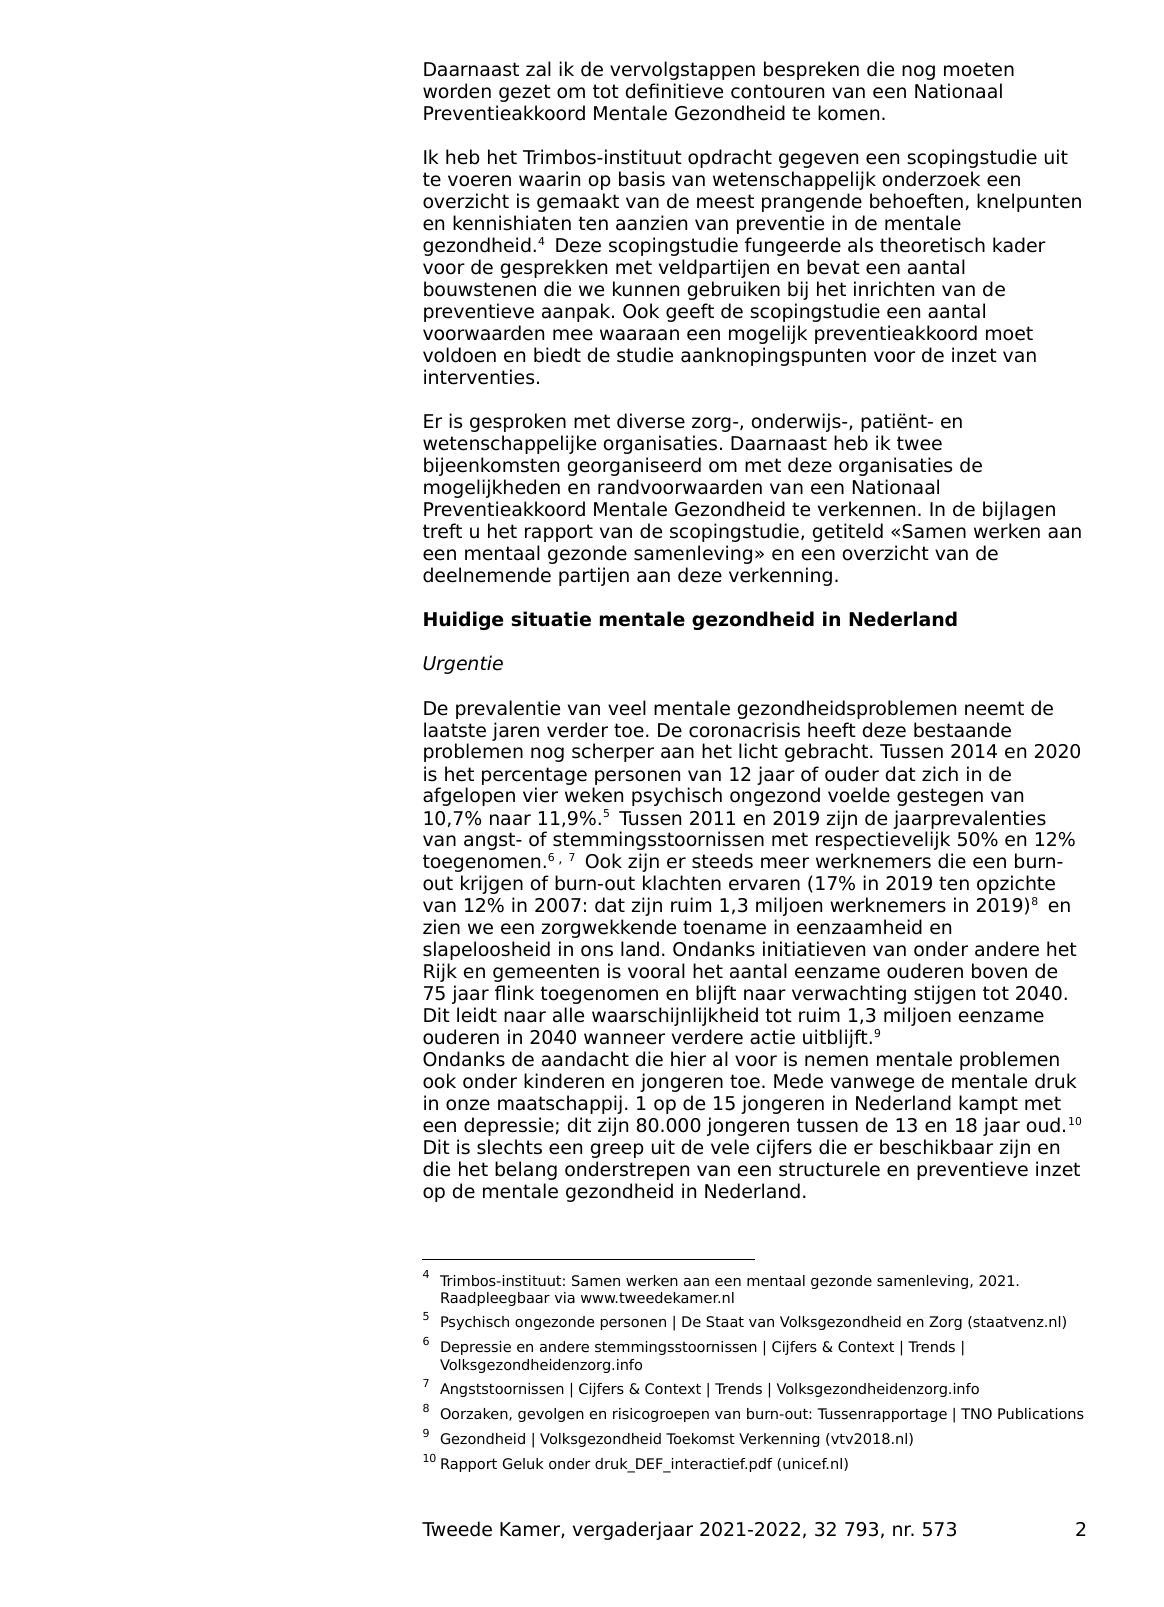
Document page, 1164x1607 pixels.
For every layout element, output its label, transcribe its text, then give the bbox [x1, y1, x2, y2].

text De prevalentie van veel mentale gezondheidsproblemen neemt de laatste jaren verder toe. De coronacrisis heeft deze bestaande problemen nog scherper aan het licht gebracht. Tussen 2014 en 2020 is het percentage personen van 12 jaar of ouder dat zich in de afgelopen vier weken psychisch ongezond voelde gestegen van 10,7% naar 11,9%. Tussen 2011 en 2019 zijn de jaarprevalenties van angst- of stemmingsstoornissen met respectievelijk 50% en 12% toegenomen., Ook zijn er steeds meer werknemers die een burn-out krijgen of burn-out klachten ervaren (17% in 2019 ten opzichte van 12% in 2007: dat zijn ruim 1,3 miljoen werknemers in 2019) en zien we een zorgwekkende toename in eenzaamheid en slapeloosheid in ons land. Ondanks initiatieven van onder andere het Rijk en gemeenten is vooral het aantal eenzame ouderen boven de 75 jaar flink toegenomen en blijft naar verwachting stijgen tot 2040. Dit leidt naar alle waarschijnlijkheid tot ruim 1,3 miljoen eenzame ouderen in 2040 wanneer verdere actie uitblijft. [422, 697, 1087, 1049]
subtitle Huidige situatie mentale gezondheid in Nederland [422, 609, 1087, 631]
text Psychisch ongezonde personen | De Staat van Volksgezondheid en Zorg (staatvenz.nl) [422, 1310, 1087, 1332]
text Rapport Geluk onder druk_DEF_interactief.pdf (unicef.nl) [422, 1452, 1087, 1474]
text Daarnaast zal ik de vervolgstappen bespreken die nog moeten worden gezet om tot definitieve contouren van een Nationaal Preventieakkoord Mentale Gezondheid te komen. [422, 59, 1087, 125]
text Depressie en andere stemmingsstoornissen | Cijfers & Context | Trends | Volksgezondheidenzorg.info [422, 1335, 1087, 1374]
text Trimbos-instituut: Samen werken aan een mentaal gezonde samenleving, 2021. Raadpleegbaar via www.tweedekamer.nl [422, 1268, 1087, 1307]
subtitle Urgentie [422, 653, 1087, 675]
text Ik heb het Trimbos-instituut opdracht gegeven een scopingstudie uit te voeren waarin op basis van wetenschappelijk onderzoek een overzicht is gemaakt van de meest prangende behoeften, knelpunten en kennishiaten ten aanzien van preventie in de mentale gezondheid. Deze scopingstudie fungeerde als theoretisch kader voor de gesprekken met veldpartijen en bevat een aantal bouwstenen die we kunnen gebruiken bij het inrichten van de preventieve aanpak. Ook geeft de scopingstudie een aantal voorwaarden mee waaraan een mogelijk preventieakkoord moet voldoen en biedt de studie aanknopingspunten voor de inzet van interventies. [422, 147, 1087, 389]
text Er is gesproken met diverse zorg-, onderwijs-, patiënt- en wetenschappelijke organisaties. Daarnaast heb ik twee bijeenkomsten georganiseerd om met deze organisaties de mogelijkheden en randvoorwaarden van een Nationaal Preventieakkoord Mentale Gezondheid te verkennen. In de bijlagen treft u het rapport van de scopingstudie, getiteld «Samen werken aan een mentaal gezonde samenleving» en een overzicht van de deelnemende partijen aan deze verkenning. [422, 411, 1087, 587]
text Gezondheid | Volksgezondheid Toekomst Verkenning (vtv2018.nl) [422, 1427, 1087, 1449]
text Ondanks de aandacht die hier al voor is nemen mentale problemen ook onder kinderen en jongeren toe. Mede vanwege de mentale druk in onze maatschappij. 1 op de 15 jongeren in Nederland kampt met een depressie; dit zijn 80.000 jongeren tussen de 13 en 18 jaar oud. Dit is slechts een greep uit de vele cijfers die er beschikbaar zijn en die het belang onderstrepen van een structurele en preventieve inzet op de mentale gezondheid in Nederland. [422, 1049, 1087, 1203]
text Oorzaken, gevolgen en risicogroepen van burn-out: Tussenrapportage | TNO Publications [422, 1402, 1087, 1424]
text Angststoornissen | Cijfers & Context | Trends | Volksgezondheidenzorg.info [422, 1377, 1087, 1399]
